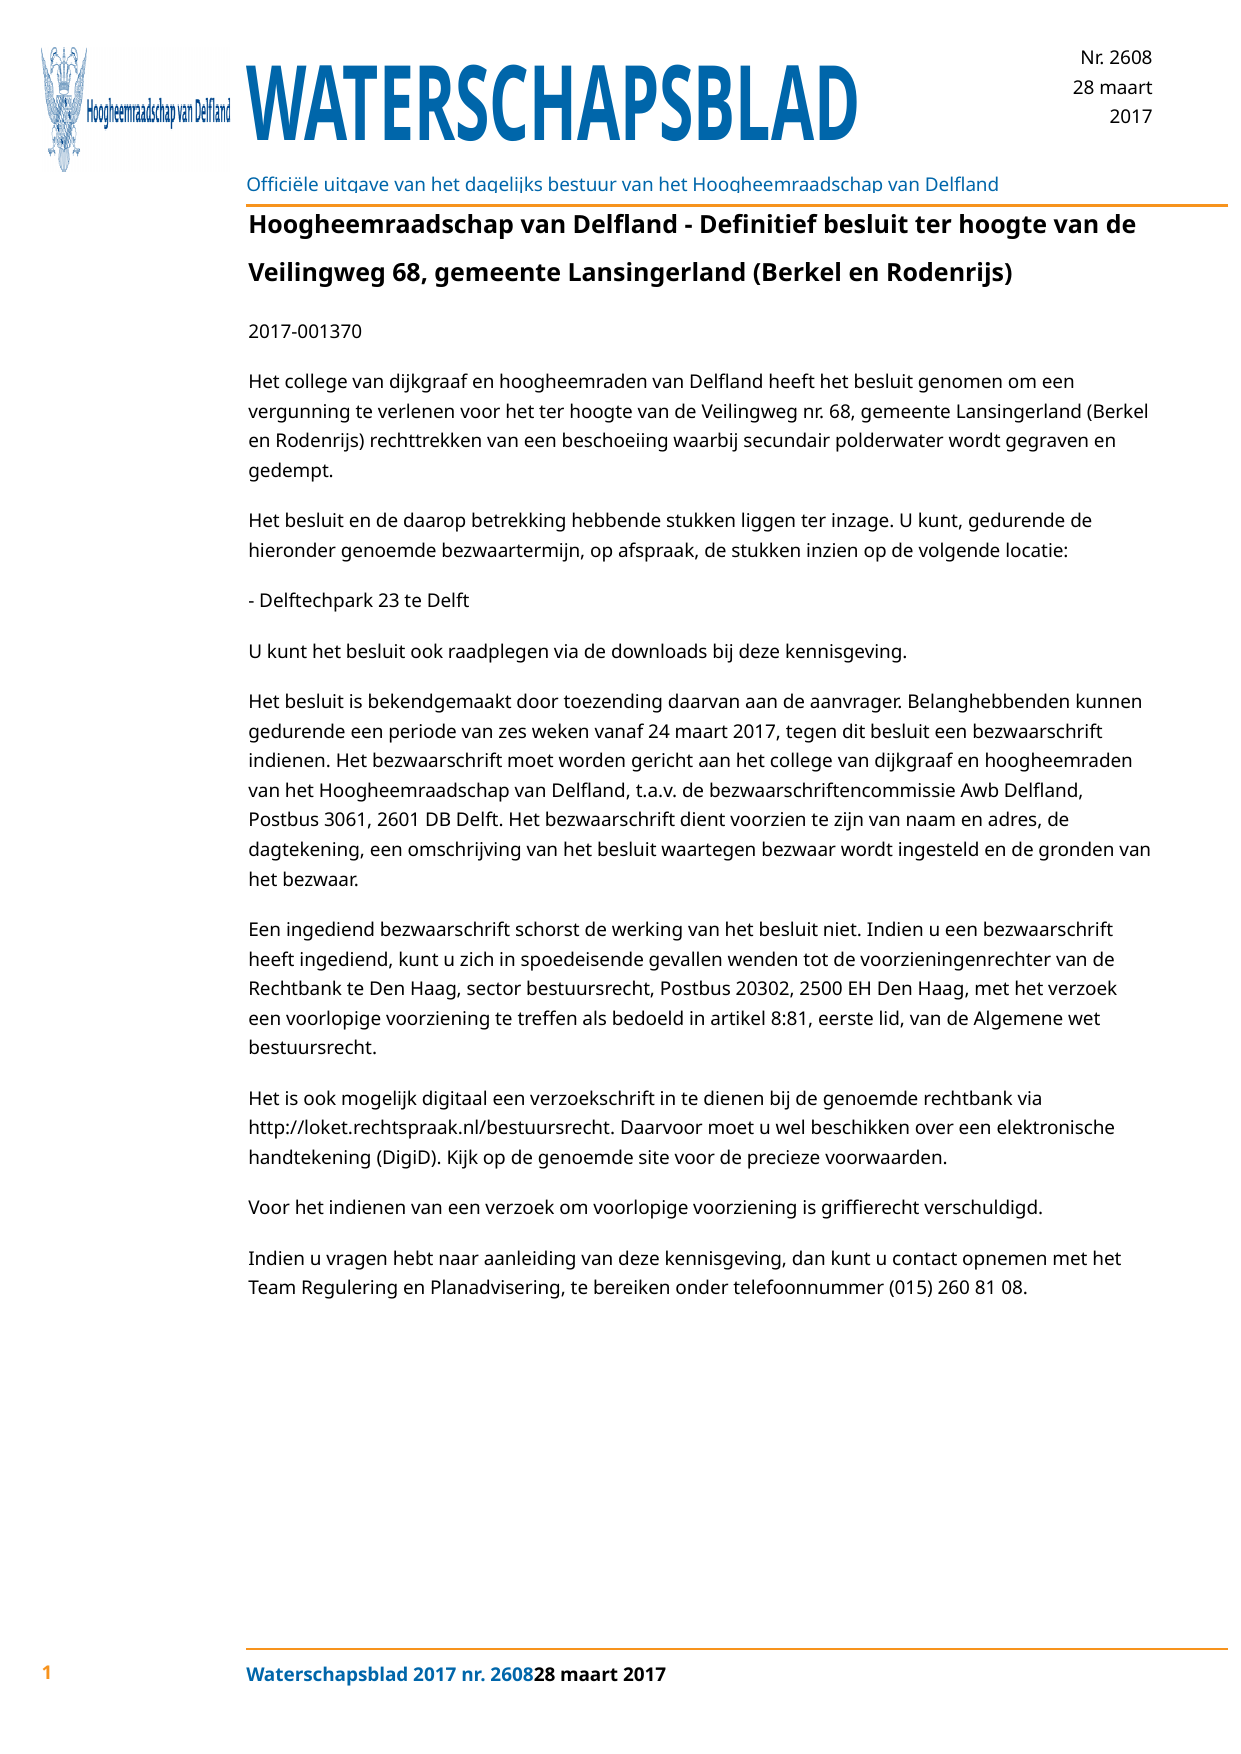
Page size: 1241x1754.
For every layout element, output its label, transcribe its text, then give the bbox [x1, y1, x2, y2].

text Het besluit en de daarop betrekking hebbende stukken liggen ter inzage. U kunt, gedurende de hieronder genoemde bezwaartermijn, op afspraak, de stukken inzien op de volgende locatie: [248, 507, 1152, 563]
text Het college van dijkgraaf en hoogheemraden van Delfland heeft het besluit genomen om een vergunning te verlenen voor het ter hoogte van de Veilingweg nr. 68, gemeente Lansingerland (Berkel en Rodenrijs) rechttrekken van een beschoeiing waarbij secundair polderwater wordt gegraven en gedempt. [248, 368, 1152, 483]
text Een ingediend bezwaarschrift schorst de werking van het besluit niet. Indien u een bezwaarschrift heeft ingediend, kunt u zich in spoedeisende gevallen wenden tot de voorzieningenrechter van de Rechtbank te Den Haag, sector bestuursrecht, Postbus 20302, 2500 EH Den Haag, met het verzoek een voorlopige voorziening te treffen als bedoeld in artikel 8:81, eerste lid, van de Algemene wet bestuursrecht. [248, 916, 1152, 1060]
text Hoogheemraadschap van Delfland - Definitief besluit ter hoogte van de Veilingweg 68, gemeente Lansingerland (Berkel en Rodenrijs) [248, 207, 1152, 288]
picture [41, 47, 231, 172]
text Indien u vragen hebt naar aanleiding van deze kennisgeving, dan kunt u contact opnemen met het Team Regulering en Planadvisering, te bereiken onder telefoonnummer (015) 260 81 08. [248, 1245, 1152, 1300]
text Het besluit is bekendgemaakt door toezending daarvan aan de aanvrager. Belanghebbenden kunnen gedurende een periode van zes weken vanaf 24 maart 2017, tegen dit besluit een bezwaarschrift indienen. Het bezwaarschrift moet worden gericht aan het college van dijkgraaf en hoogheemraden van het Hoogheemraadschap van Delfland, t.a.v. de bezwaarschriftencommissie Awb Delfland, Postbus 3061, 2601 DB Delft. Het bezwaarschrift dient voorzien te zijn van naam en adres, de dagtekening, een omschrijving van het besluit waartegen bezwaar wordt ingesteld en de gronden van het bezwaar. [248, 688, 1152, 892]
text U kunt het besluit ook raadplegen via de downloads bij deze kennisgeving. [248, 638, 1152, 664]
text - Delftechpark 23 te Delft [248, 587, 1152, 613]
text 2017-001370 [248, 318, 1152, 344]
text Voor het indienen van een verzoek om voorlopige voorziening is griffierecht verschuldigd. [248, 1194, 1152, 1220]
text Het is ook mogelijk digitaal een verzoekschrift in te dienen bij de genoemde rechtbank via http://loket.rechtspraak.nl/bestuursrecht. Daarvoor moet u wel beschikken over een elektronische handtekening (DigiD). Kijk op de genoemde site voor de precieze voorwaarden. [248, 1085, 1152, 1170]
